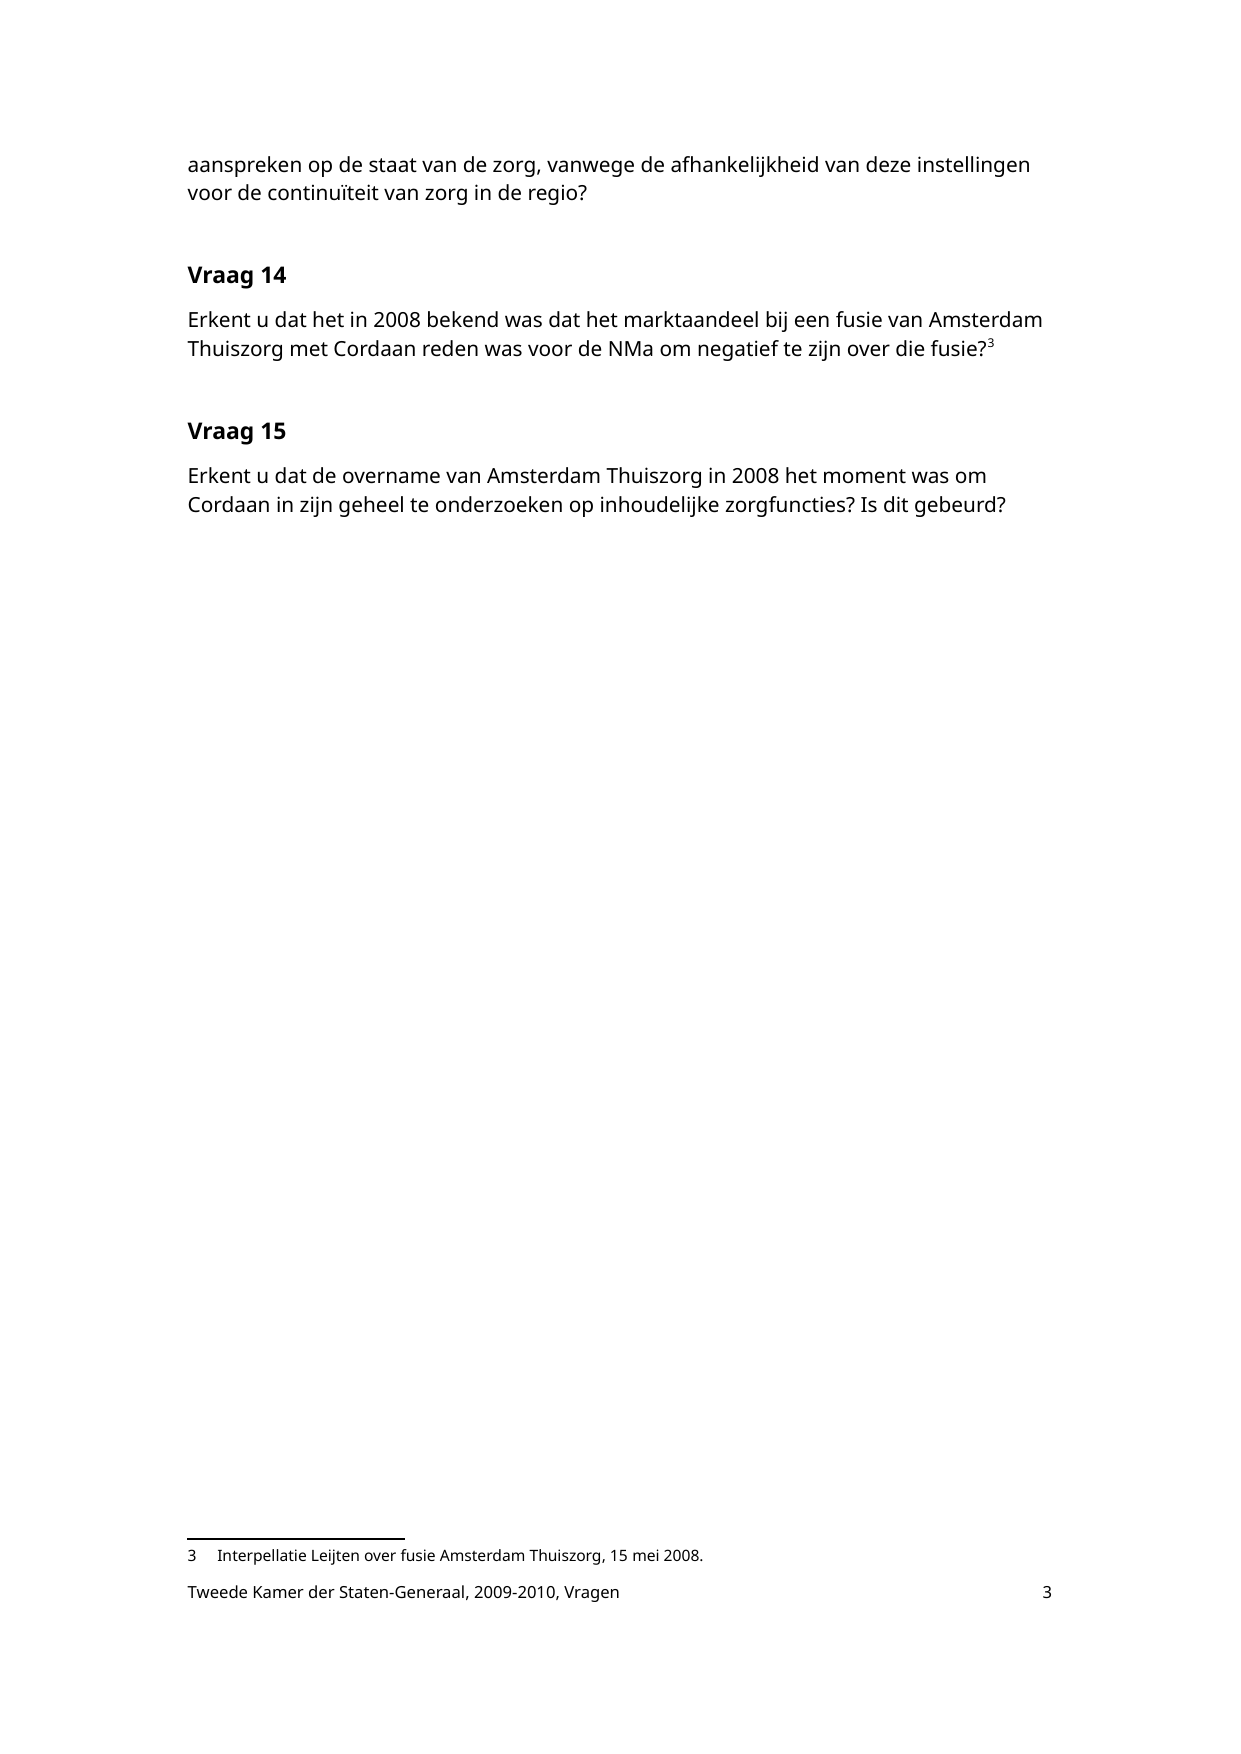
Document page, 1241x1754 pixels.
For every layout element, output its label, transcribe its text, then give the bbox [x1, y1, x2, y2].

text Interpellatie Leijten over fusie Amsterdam Thuiszorg, 15 mei 2008. [187, 1538, 1053, 1566]
subtitle Vraag 14 [187, 259, 1053, 291]
text Erkent u dat het in 2008 bekend was dat het marktaandeel bij een fusie van Amsterdam Thuiszorg met Cordaan reden was voor de NMa om negatief te zijn over die fusie? [187, 306, 1053, 362]
text Erkent u dat de overname van Amsterdam Thuiszorg in 2008 het moment was om Cordaan in zijn geheel te onderzoeken op inhoudelijke zorgfuncties? Is dit gebeurd? [187, 461, 1053, 518]
text aanspreken op de staat van de zorg, vanwege de afhankelijkheid van deze instellingen voor de continuïteit van zorg in de regio? [187, 150, 1053, 207]
subtitle Vraag 15 [187, 415, 1053, 446]
